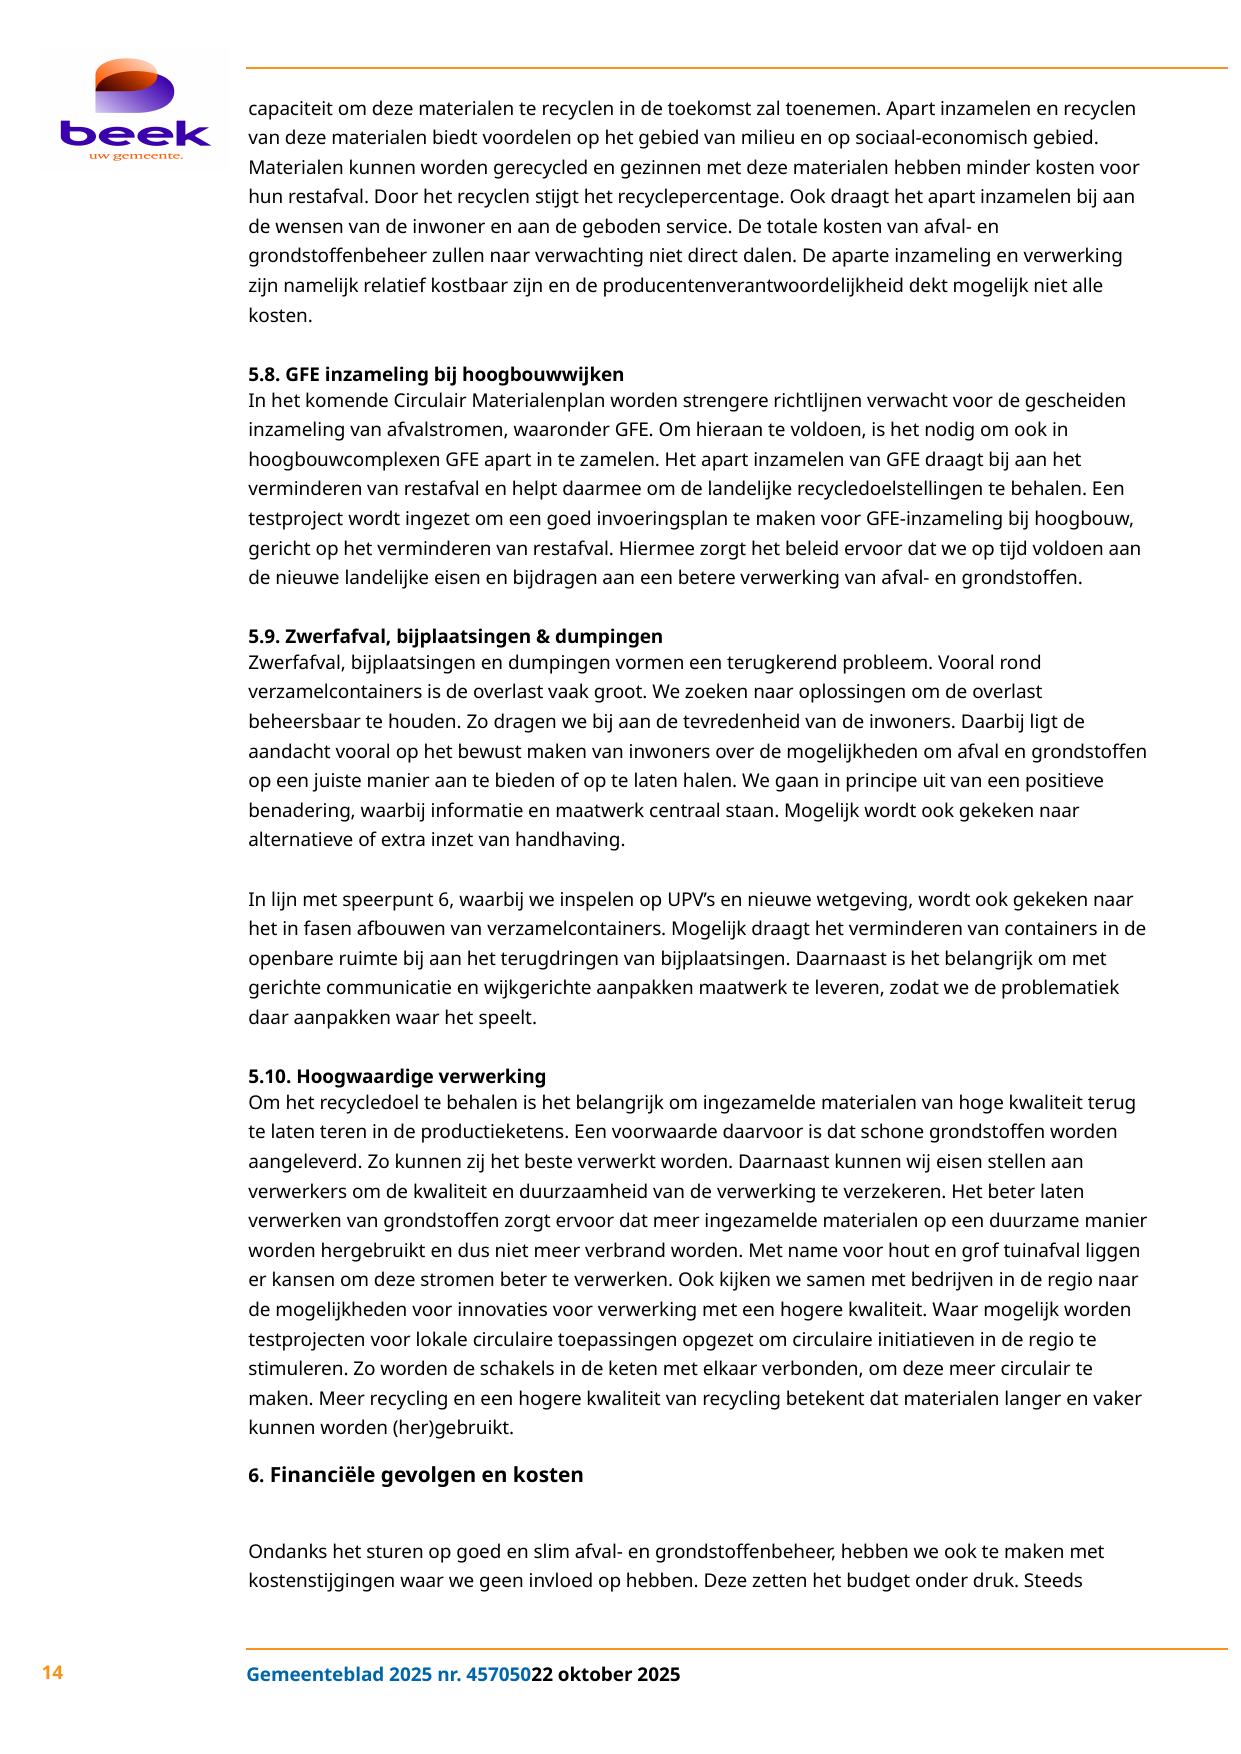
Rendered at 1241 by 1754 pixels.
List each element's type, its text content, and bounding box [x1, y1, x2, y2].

text capaciteit om deze materialen te recyclen in de toekomst zal toenemen. Apart inzamelen en recyclen van deze materialen biedt voordelen op het gebied van milieu en op sociaal-economisch gebied. Materialen kunnen worden gerecycled en gezinnen met deze materialen hebben minder kosten voor hun restafval. Door het recyclen stijgt het recyclepercentage. Ook draagt het apart inzamelen bij aan de wensen van de inwoner en aan de geboden service. De totale kosten van afval- en grondstoffenbeheer zullen naar verwachting niet direct dalen. De aparte inzameling en verwerking zijn namelijk relatief kostbaar zijn en de producentenverantwoordelijkheid dekt mogelijk niet alle kosten. [248, 95, 1152, 328]
text In lijn met speerpunt 6, waarbij we inspelen op UPV’s en nieuwe wetgeving, wordt ook gekeken naar het in fasen afbouwen van verzamelcontainers. Mogelijk draagt het verminderen van containers in de openbare ruimte bij aan het terugdringen van bijplaatsingen. Daarnaast is het belangrijk om met gerichte communicatie en wijkgerichte aanpakken maatwerk te leveren, zodat we de problematiek daar aanpakken waar het speelt. [248, 886, 1152, 1030]
text In het komende Circulair Materialenplan worden strengere richtlijnen verwacht voor de gescheiden inzameling van afvalstromen, waaronder GFE. Om hieraan te voldoen, is het nodig om ook in hoogbouwcomplexen GFE apart in te zamelen. Het apart inzamelen van GFE draagt bij aan het verminderen van restafval en helpt daarmee om de landelijke recycledoelstellingen te behalen. Een testproject wordt ingezet om een goed invoeringsplan te maken voor GFE-inzameling bij hoogbouw, gericht op het verminderen van restafval. Hiermee zorgt het beleid ervoor dat we op tijd voldoen aan de nieuwe landelijke eisen en bijdragen aan een betere verwerking van afval- en grondstoffen. [248, 387, 1152, 590]
text 6. Financiële gevolgen en kosten [248, 1460, 1152, 1488]
text 5.9. Zwerfafval, bijplaatsingen & dumpingen [248, 623, 1152, 649]
text Om het recycledoel te behalen is het belangrijk om ingezamelde materialen van hoge kwaliteit terug te laten teren in de productieketens. Een voorwaarde daarvoor is dat schone grondstoffen worden aangeleverd. Zo kunnen zij het beste verwerkt worden. Daarnaast kunnen wij eisen stellen aan verwerkers om de kwaliteit en duurzaamheid van de verwerking te verzekeren. Het beter laten verwerken van grondstoffen zorgt ervoor dat meer ingezamelde materialen op een duurzame manier worden hergebruikt en dus niet meer verbrand worden. Met name voor hout en grof tuinafval liggen er kansen om deze stromen beter te verwerken. Ook kijken we samen met bedrijven in de regio naar de mogelijkheden voor innovaties voor verwerking met een hogere kwaliteit. Waar mogelijk worden testprojecten voor lokale circulaire toepassingen opgezet om circulaire initiatieven in de regio te stimuleren. Zo worden de schakels in de keten met elkaar verbonden, om deze meer circulair te maken. Meer recycling en een hogere kwaliteit van recycling betekent dat materialen langer en vaker kunnen worden (her)gebruikt. [248, 1089, 1152, 1440]
text 5.8. GFE inzameling bij hoogbouwwijken [248, 361, 1152, 387]
text Zwerfafval, bijplaatsingen en dumpingen vormen een terugkerend probleem. Vooral rond verzamelcontainers is de overlast vaak groot. We zoeken naar oplossingen om de overlast beheersbaar te houden. Zo dragen we bij aan de tevredenheid van de inwoners. Daarbij ligt de aandacht vooral op het bewust maken van inwoners over de mogelijkheden om afval en grondstoffen op een juiste manier aan te bieden of op te laten halen. We gaan in principe uit van een positieve benadering, waarbij informatie en maatwerk centraal staan. Mogelijk wordt ook gekeken naar alternatieve of extra inzet van handhaving. [248, 649, 1152, 852]
text 5.10. Hoogwaardige verwerking [248, 1063, 1152, 1089]
picture [41, 47, 231, 172]
text Ondanks het sturen op goed en slim afval- en grondstoffenbeheer, hebben we ook te maken met kostenstijgingen waar we geen invloed op hebben. Deze zetten het budget onder druk. Steeds [248, 1538, 1152, 1593]
